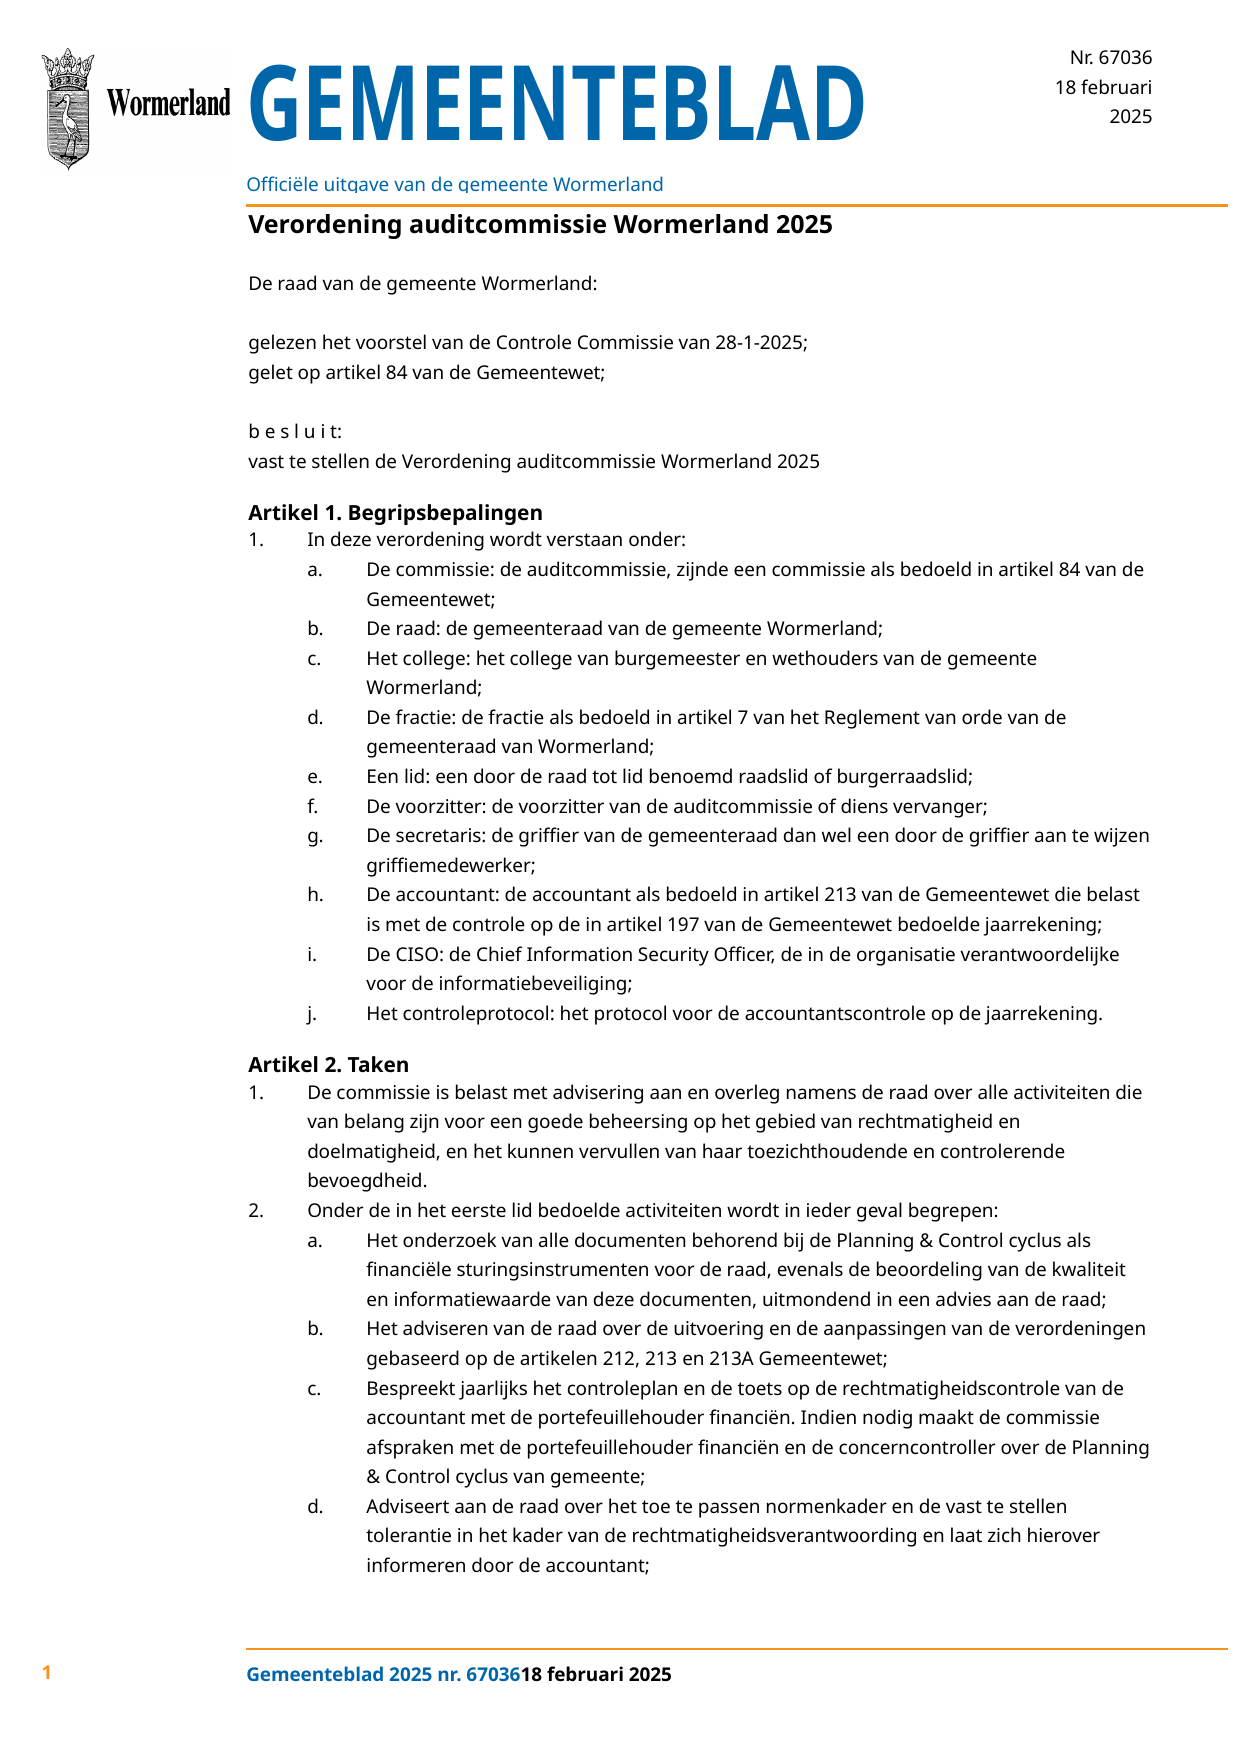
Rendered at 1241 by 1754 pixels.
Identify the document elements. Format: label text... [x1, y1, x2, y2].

list De CISO: de Chief Information Security Officer, de in de organisatie verantwoordelijke voor de informatiebeveiliging; [307, 941, 1152, 996]
list Een lid: een door de raad tot lid benoemd raadslid of burgerraadslid; [307, 763, 1152, 789]
list Onder de in het eerste lid bedoelde activiteiten wordt in ieder geval begrepen: [248, 1197, 1152, 1223]
text gelezen het voorstel van de Controle Commissie van 28-1-2025; [248, 329, 1152, 355]
list Het college: het college van burgemeester en wethouders van de gemeente Wormerland; [307, 645, 1152, 700]
list Adviseert aan de raad over het toe te passen normenkader en de vast te stellen tolerantie in het kader van de rechtmatigheidsverantwoording en laat zich hierover informeren door de accountant; [307, 1493, 1152, 1578]
list De accountant: de accountant als bedoeld in artikel 213 van de Gemeentewet die belast is met de controle op de in artikel 197 van de Gemeentewet bedoelde jaarrekening; [307, 882, 1152, 937]
text Verordening auditcommissie Wormerland 2025 [248, 207, 1152, 241]
list De secretaris: de griffier van de gemeenteraad dan wel een door de griffier aan te wijzen griffiemedewerker; [307, 822, 1152, 878]
text gelet op artikel 84 van de Gemeentewet; [248, 359, 1152, 385]
list De fractie: de fractie als bedoeld in artikel 7 van het Reglement van orde van de gemeenteraad van Wormerland; [307, 704, 1152, 759]
list Het controleprotocol: het protocol voor de accountantscontrole op de jaarrekening. [307, 1000, 1152, 1026]
picture [41, 47, 231, 172]
list Het onderzoek van alle documenten behorend bij de Planning & Control cyclus als financiële sturingsinstrumenten voor de raad, evenals de beoordeling van de kwaliteit en informatiewaarde van deze documenten, uitmondend in een advies aan de raad; [307, 1227, 1152, 1312]
text b e s l u i t: [248, 418, 1152, 444]
list De commissie: de auditcommissie, zijnde een commissie als bedoeld in artikel 84 van de Gemeentewet; [307, 556, 1152, 612]
text Artikel 2. Taken [248, 1050, 1152, 1079]
list De commissie is belast met advisering aan en overleg namens de raad over alle activiteiten die van belang zijn voor een goede beheersing op het gebied van rechtmatigheid en doelmatigheid, en het kunnen vervullen van haar toezichthoudende en controlerende bevoegdheid. [248, 1079, 1152, 1193]
list De raad: de gemeenteraad van de gemeente Wormerland; [307, 615, 1152, 641]
text Artikel 1. Begripsbepalingen [248, 498, 1152, 527]
text De raad van de gemeente Wormerland: [248, 270, 1152, 296]
list De voorzitter: de voorzitter van de auditcommissie of diens vervanger; [307, 793, 1152, 819]
list Bespreekt jaarlijks het controleplan en de toets op de rechtmatigheidscontrole van de accountant met de portefeuillehouder financiën. Indien nodig maakt de commissie afspraken met de portefeuillehouder financiën en de concerncontroller over de Planning & Control cyclus van gemeente; [307, 1375, 1152, 1489]
text vast te stellen de Verordening auditcommissie Wormerland 2025 [248, 448, 1152, 473]
list Het adviseren van de raad over de uitvoering en de aanpassingen van de verordeningen gebaseerd op de artikelen 212, 213 en 213A Gemeentewet; [307, 1316, 1152, 1371]
list In deze verordening wordt verstaan onder: [248, 527, 1152, 552]
